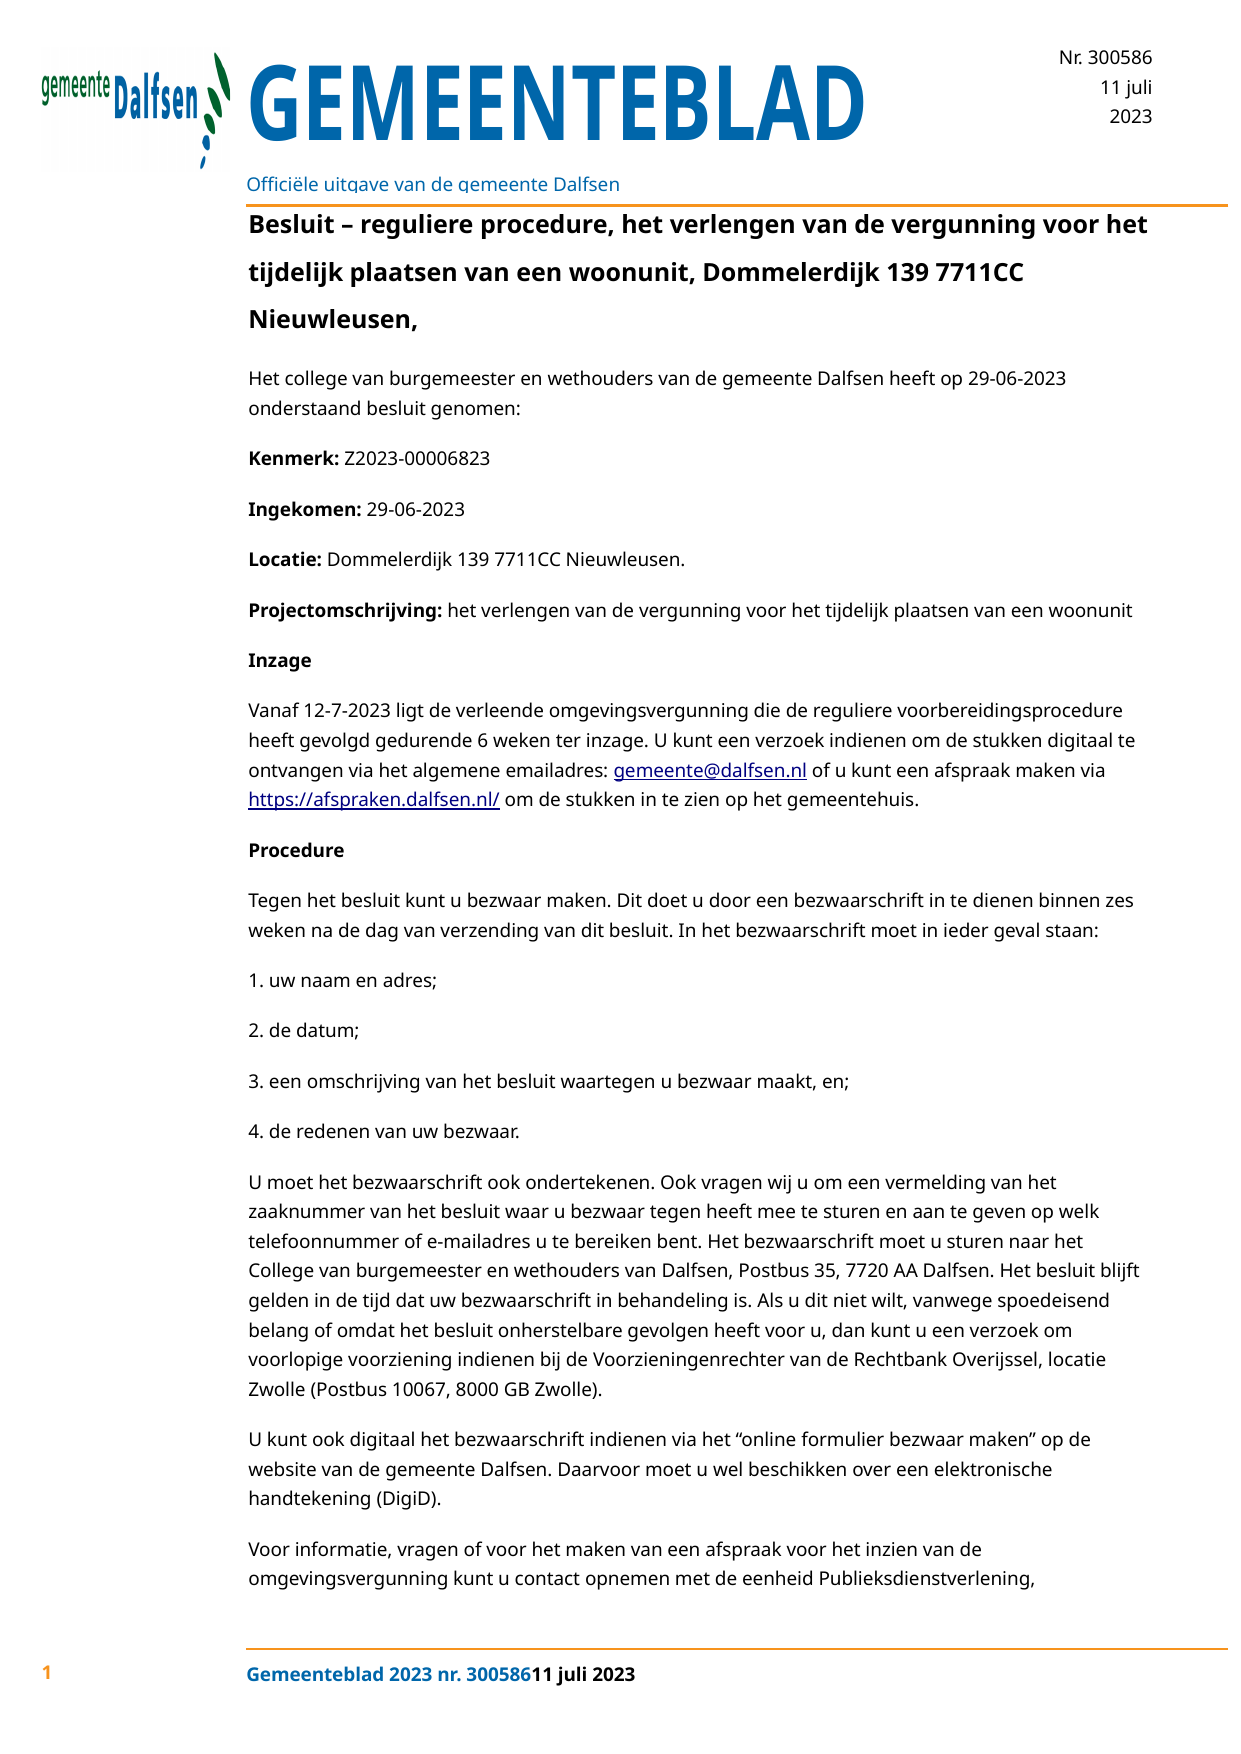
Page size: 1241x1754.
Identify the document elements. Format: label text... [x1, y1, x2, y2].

text 4. de redenen van uw bezwaar. [248, 1118, 1152, 1144]
text Tegen het besluit kunt u bezwaar maken. Dit doet u door een bezwaarschrift in te dienen binnen zes weken na de dag van verzending van dit besluit. In het bezwaarschrift moet in ieder geval staan: [248, 887, 1152, 942]
text 3. een omschrijving van het besluit waartegen u bezwaar maakt, en; [248, 1068, 1152, 1094]
text Kenmerk: Z2023-00006823 [248, 446, 1152, 471]
text U kunt ook digitaal het bezwaarschrift indienen via het “online formulier bezwaar maken” op de website van de gemeente Dalfsen. Daarvoor moet u wel beschikken over een elektronische handtekening (DigiD). [248, 1426, 1152, 1511]
text U moet het bezwaarschrift ook ondertekenen. Ook vragen wij u om een vermelding van het zaaknummer van het besluit waar u bezwaar tegen heeft mee te sturen en aan te geven op welk telefoonnummer of e-mailadres u te bereiken bent. Het bezwaarschrift moet u sturen naar het College van burgemeester en wethouders van Dalfsen, Postbus 35, 7720 AA Dalfsen. Het besluit blijft gelden in de tijd dat uw bezwaarschrift in behandeling is. Als u dit niet wilt, vanwege spoedeisend belang of omdat het besluit onherstelbare gevolgen heeft voor u, dan kunt u een verzoek om voorlopige voorziening indienen bij de Voorzieningenrechter van de Rechtbank Overijssel, locatie Zwolle (Postbus 10067, 8000 GB Zwolle). [248, 1169, 1152, 1402]
text Ingekomen: 29-06-2023 [248, 496, 1152, 522]
text Vanaf 12-7-2023 ligt de verleende omgevingsvergunning die de reguliere voorbereidingsprocedure heeft gevolgd gedurende 6 weken ter inzage. U kunt een verzoek indienen om de stukken digitaal te ontvangen via het algemene emailadres: gemeente@dalfsen.nl of u kunt een afspraak maken via https://afspraken.dalfsen.nl/ om de stukken in te zien op het gemeentehuis. [248, 698, 1152, 812]
text Voor informatie, vragen of voor het maken van een afspraak voor het inzien van de omgevingsvergunning kunt u contact opnemen met de eenheid Publieksdienstverlening, [248, 1536, 1152, 1591]
text 2. de datum; [248, 1018, 1152, 1043]
text Het college van burgemeester en wethouders van de gemeente Dalfsen heeft op 29-06-2023 onderstaand besluit genomen: [248, 366, 1152, 421]
text Besluit – reguliere procedure, het verlengen van de vergunning voor het tijdelijk plaatsen van een woonunit, Dommelerdijk 139 7711CC Nieuwleusen, [248, 207, 1152, 336]
text Projectomschrijving: het verlengen van de vergunning voor het tijdelijk plaatsen van een woonunit [248, 597, 1152, 622]
text Procedure [248, 837, 1152, 862]
text 1. uw naam en adres; [248, 967, 1152, 993]
picture [41, 47, 231, 172]
text Locatie: Dommelerdijk 139 7711CC Nieuwleusen. [248, 546, 1152, 572]
text Inzage [248, 647, 1152, 673]
